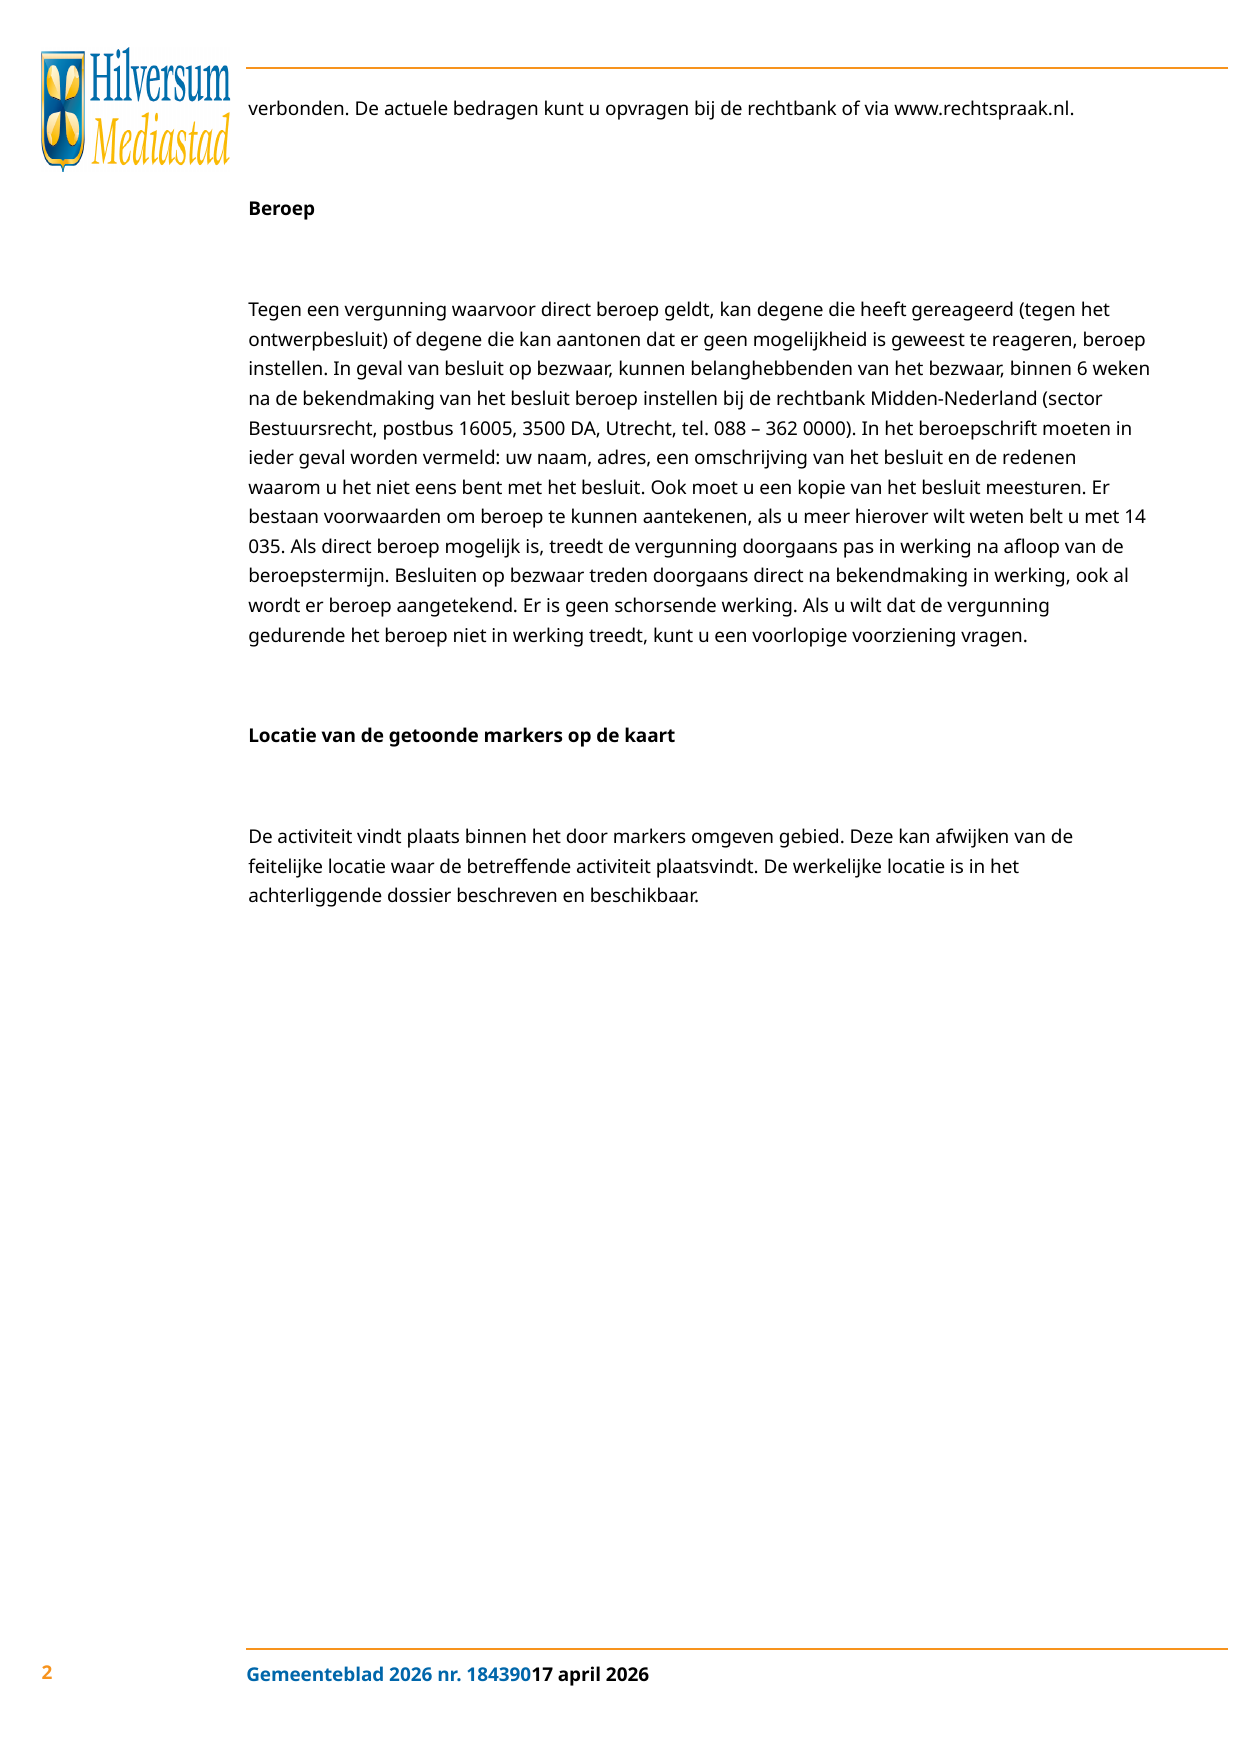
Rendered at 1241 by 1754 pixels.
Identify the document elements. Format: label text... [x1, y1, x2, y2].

text Locatie van de getoonde markers op de kaart [248, 723, 1152, 748]
text verbonden. De actuele bedragen kunt u opvragen bij de rechtbank of via www.rechtspraak.nl. [248, 95, 1152, 121]
text Tegen een vergunning waarvoor direct beroep geldt, kan degene die heeft gereageerd (tegen het ontwerpbesluit) of degene die kan aantonen dat er geen mogelijkheid is geweest te reageren, beroep instellen. In geval van besluit op bezwaar, kunnen belanghebbenden van het bezwaar, binnen 6 weken na de bekendmaking van het besluit beroep instellen bij de rechtbank Midden-Nederland (sector Bestuursrecht, postbus 16005, 3500 DA, Utrecht, tel. 088 – 362 0000). In het beroepschrift moeten in ieder geval worden vermeld: uw naam, adres, een omschrijving van het besluit en de redenen waarom u het niet eens bent met het besluit. Ook moet u een kopie van het besluit meesturen. Er bestaan voorwaarden om beroep te kunnen aantekenen, als u meer hierover wilt weten belt u met 14 035. Als direct beroep mogelijk is, treedt de vergunning doorgaans pas in werking na afloop van de beroepstermijn. Besluiten op bezwaar treden doorgaans direct na bekendmaking in werking, ook al wordt er beroep aangetekend. Er is geen schorsende werking. Als u wilt dat de vergunning gedurende het beroep niet in werking treedt, kunt u een voorlopige voorziening vragen. [248, 296, 1152, 648]
text De activiteit vindt plaats binnen het door markers omgeven gebied. Deze kan afwijken van de feitelijke locatie waar de betreffende activiteit plaatsvindt. De werkelijke locatie is in het achterliggende dossier beschreven en beschikbaar. [248, 823, 1152, 908]
picture [41, 47, 231, 172]
text Beroep [248, 196, 1152, 221]
